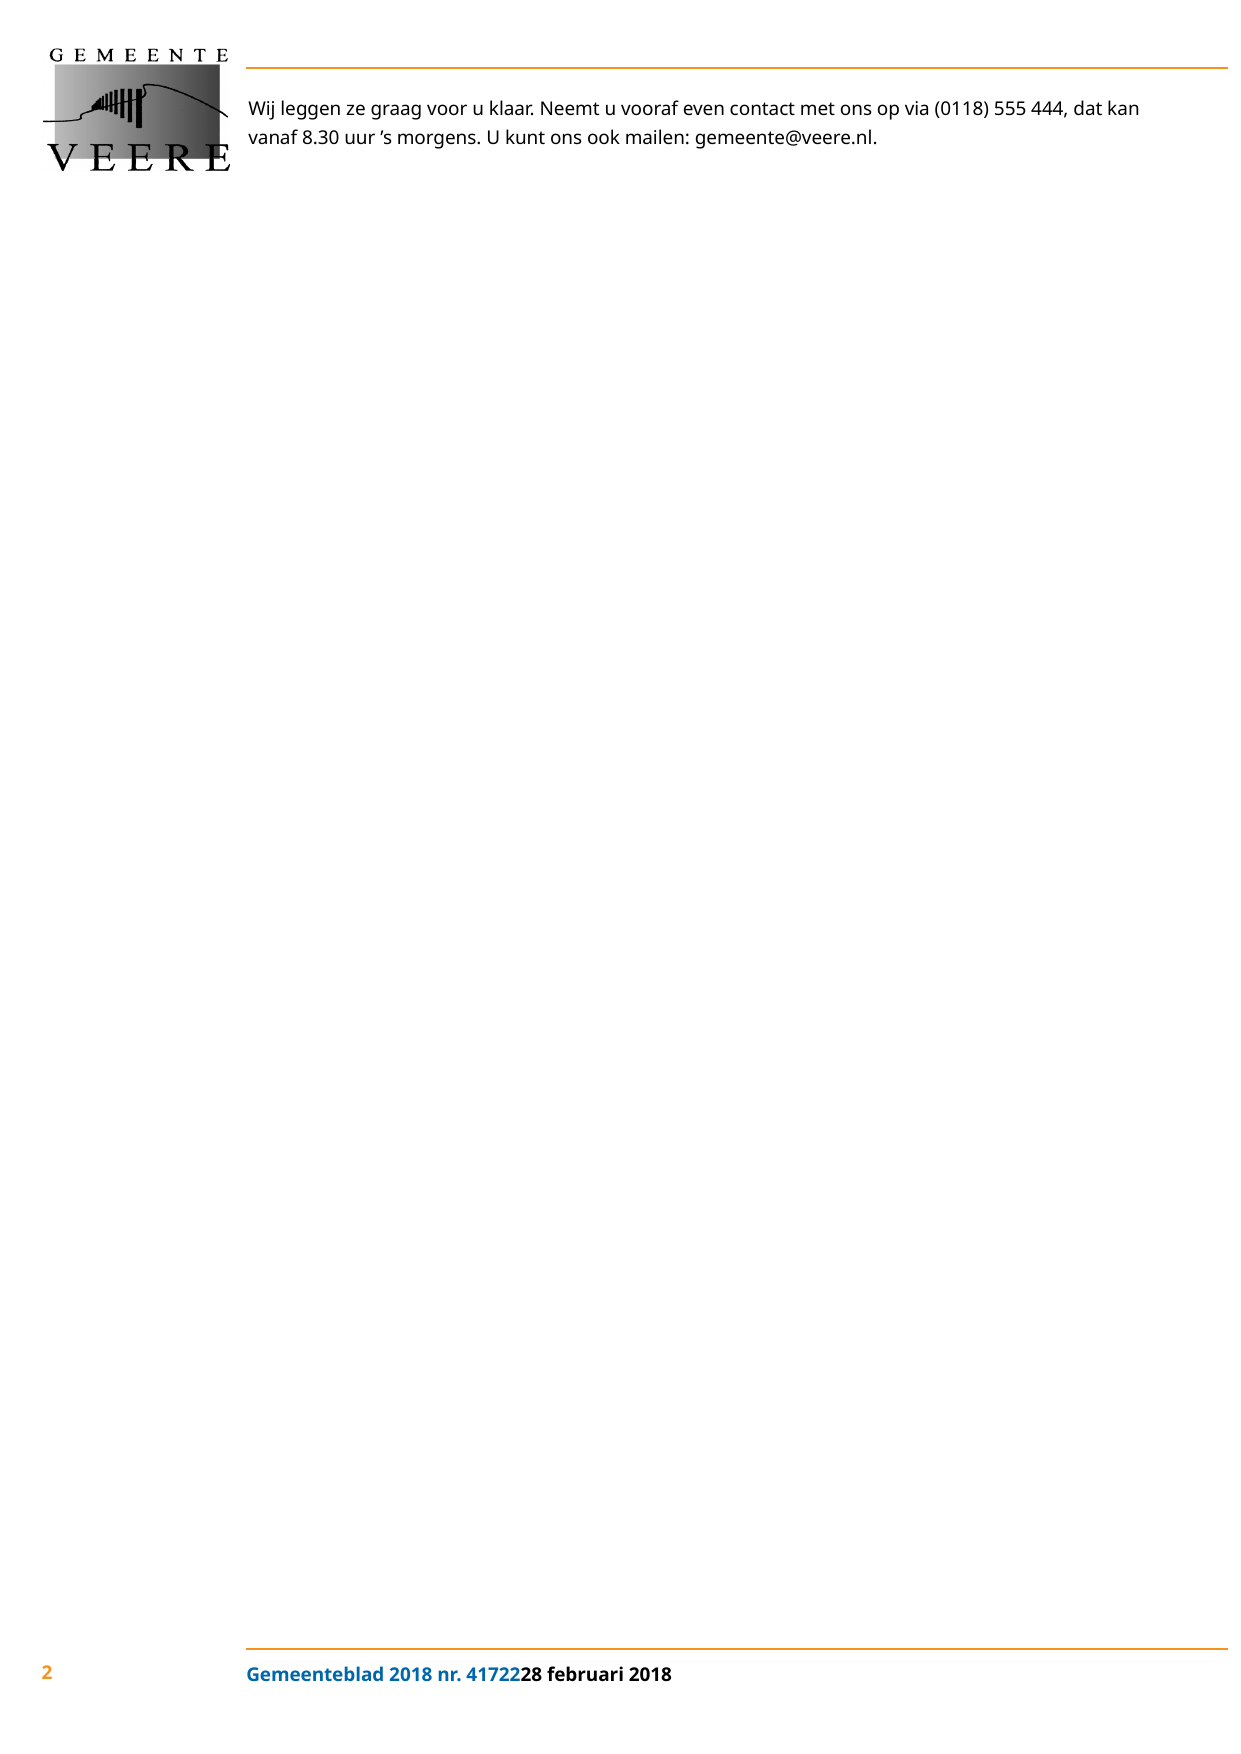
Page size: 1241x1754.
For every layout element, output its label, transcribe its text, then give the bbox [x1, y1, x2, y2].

picture [41, 47, 231, 172]
text Wij leggen ze graag voor u klaar. Neemt u vooraf even contact met ons op via (0118) 555 444, dat kan vanaf 8.30 uur ’s morgens. U kunt ons ook mailen: gemeente@veere.nl. [248, 95, 1152, 150]
